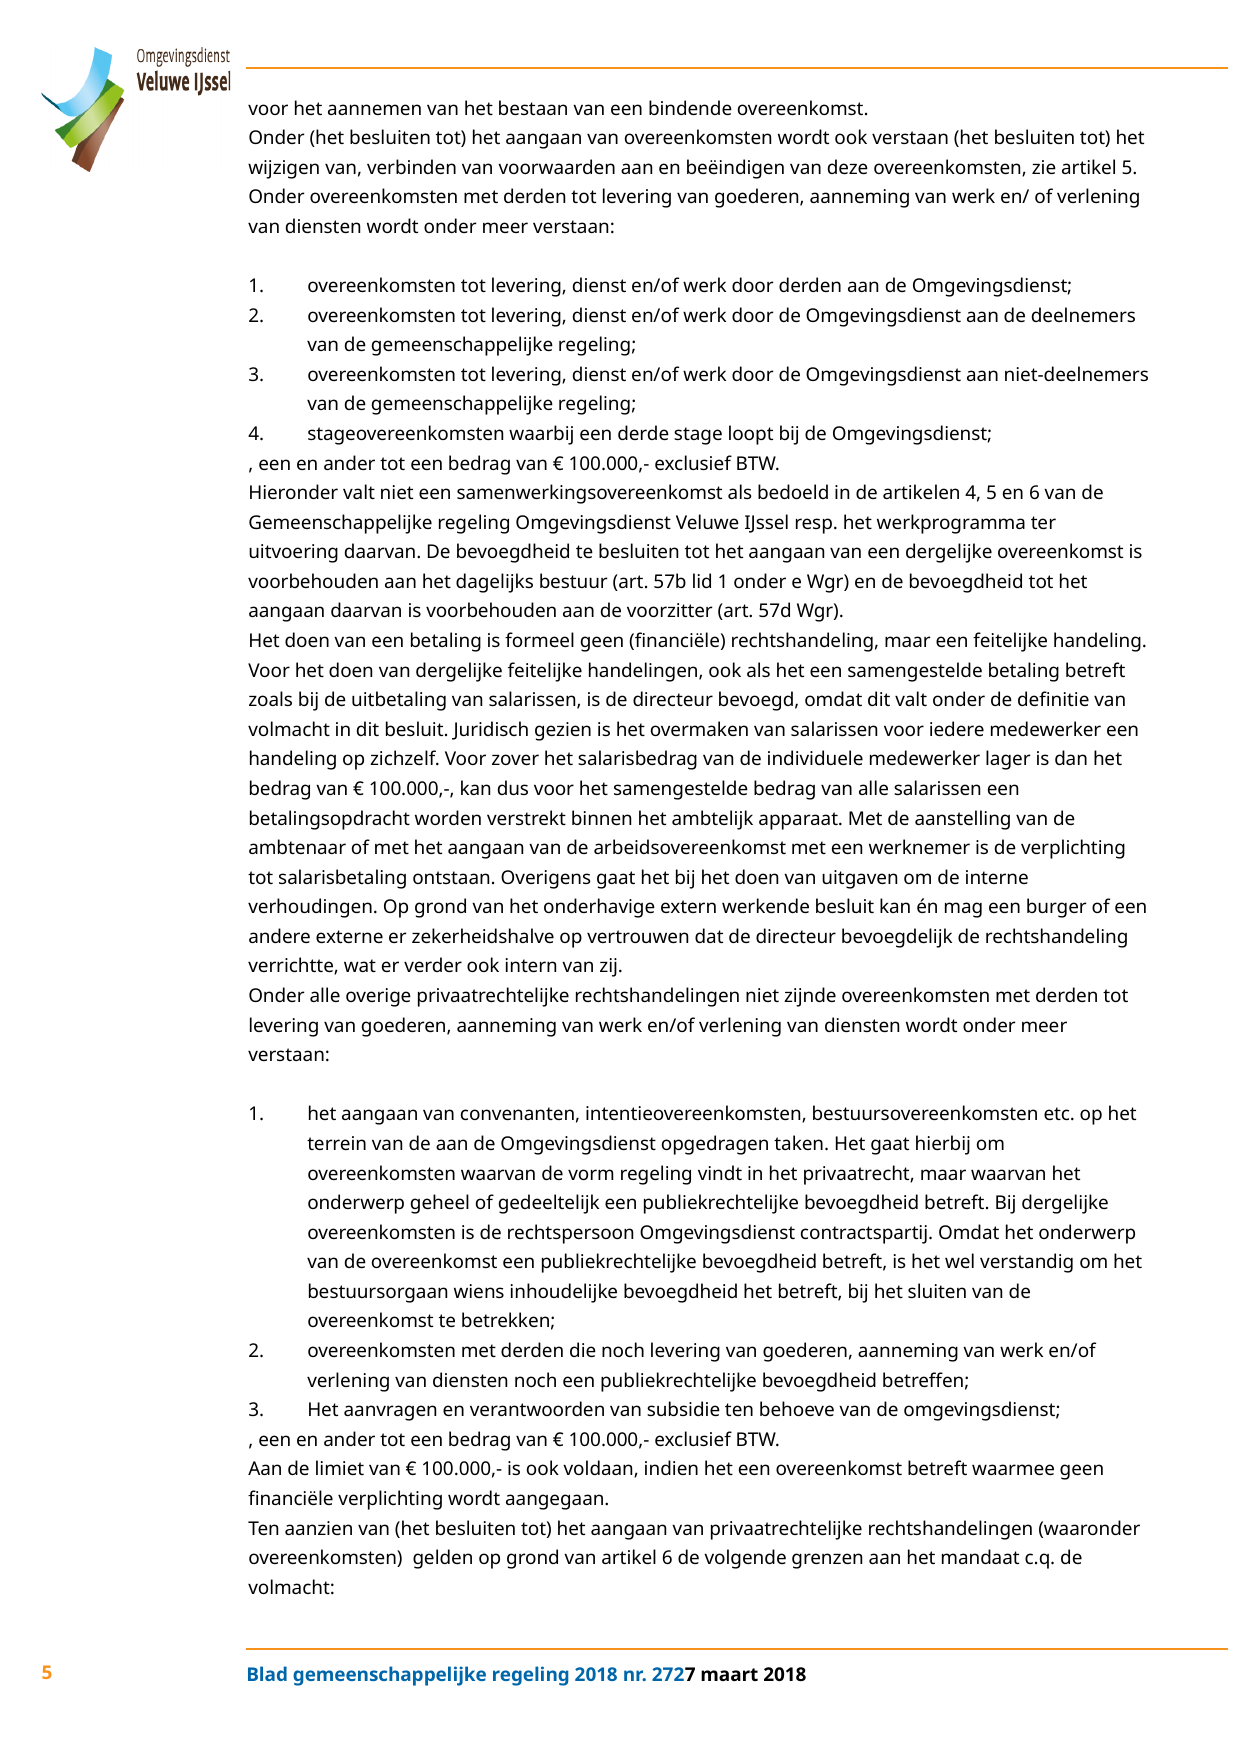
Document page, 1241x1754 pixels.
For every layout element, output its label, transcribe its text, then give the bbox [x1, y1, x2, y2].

text Onder (het besluiten tot) het aangaan van overeenkomsten wordt ook verstaan (het besluiten tot) het wijzigen van, verbinden van voorwaarden aan en beëindigen van deze overeenkomsten, zie artikel 5. [248, 124, 1152, 180]
list het aangaan van convenanten, intentieovereenkomsten, bestuursovereenkomsten etc. op het terrein van de aan de Omgevingsdienst opgedragen taken. Het gaat hierbij om overeenkomsten waarvan de vorm regeling vindt in het privaatrecht, maar waarvan het onderwerp geheel of gedeeltelijk een publiekrechtelijke bevoegdheid betreft. Bij dergelijke overeenkomsten is de rechtspersoon Omgevingsdienst contractspartij. Omdat het onderwerp van de overeenkomst een publiekrechtelijke bevoegdheid betreft, is het wel verstandig om het bestuursorgaan wiens inhoudelijke bevoegdheid het betreft, bij het sluiten van de overeenkomst te betrekken; [248, 1101, 1152, 1333]
text Onder alle overige privaatrechtelijke rechtshandelingen niet zijnde overeenkomsten met derden tot levering van goederen, aanneming van werk en/of verlening van diensten wordt onder meer verstaan: [248, 982, 1152, 1067]
text Het doen van een betaling is formeel geen (financiële) rechtshandeling, maar een feitelijke handeling. Voor het doen van dergelijke feitelijke handelingen, ook als het een samengestelde betaling betreft zoals bij de uitbetaling van salarissen, is de directeur bevoegd, omdat dit valt onder de definitie van volmacht in dit besluit. Juridisch gezien is het overmaken van salarissen voor iedere medewerker een handeling op zichzelf. Voor zover het salarisbedrag van de individuele medewerker lager is dan het bedrag van € 100.000,-, kan dus voor het samengestelde bedrag van alle salarissen een betalingsopdracht worden verstrekt binnen het ambtelijk apparaat. Met de aanstelling van de ambtenaar of met het aangaan van de arbeidsovereenkomst met een werknemer is de verplichting tot salarisbetaling ontstaan. Overigens gaat het bij het doen van uitgaven om de interne verhoudingen. Op grond van het onderhavige extern werkende besluit kan én mag een burger of een andere externe er zekerheidshalve op vertrouwen dat de directeur bevoegdelijk de rechtshandeling verrichtte, wat er verder ook intern van zij. [248, 627, 1152, 978]
text Hieronder valt niet een samenwerkingsovereenkomst als bedoeld in de artikelen 4, 5 en 6 van de Gemeenschappelijke regeling Omgevingsdienst Veluwe IJssel resp. het werkprogramma ter uitvoering daarvan. De bevoegdheid te besluiten tot het aangaan van een dergelijke overeenkomst is voorbehouden aan het dagelijks bestuur (art. 57b lid 1 onder e Wgr) en de bevoegdheid tot het aangaan daarvan is voorbehouden aan de voorzitter (art. 57d Wgr). [248, 479, 1152, 623]
list overeenkomsten tot levering, dienst en/of werk door de Omgevingsdienst aan de deelnemers van de gemeenschappelijke regeling; [248, 302, 1152, 357]
text voor het aannemen van het bestaan van een bindende overeenkomst. [248, 95, 1152, 121]
list stageovereenkomsten waarbij een derde stage loopt bij de Omgevingsdienst; [248, 420, 1152, 446]
picture [41, 47, 231, 172]
list Het aanvragen en verantwoorden van subsidie ten behoeve van de omgevingsdienst; [248, 1396, 1152, 1422]
text Ten aanzien van (het besluiten tot) het aangaan van privaatrechtelijke rechtshandelingen (waaronder overeenkomsten) gelden op grond van artikel 6 de volgende grenzen aan het mandaat c.q. de volmacht: [248, 1515, 1152, 1600]
text Onder overeenkomsten met derden tot levering van goederen, aanneming van werk en/ of verlening van diensten wordt onder meer verstaan: [248, 183, 1152, 239]
list overeenkomsten tot levering, dienst en/of werk door derden aan de Omgevingsdienst; [248, 272, 1152, 298]
text Aan de limiet van € 100.000,- is ook voldaan, indien het een overeenkomst betreft waarmee geen financiële verplichting wordt aangegaan. [248, 1456, 1152, 1511]
text , een en ander tot een bedrag van € 100.000,- exclusief BTW. [248, 1426, 1152, 1452]
list overeenkomsten met derden die noch levering van goederen, aanneming van werk en/of verlening van diensten noch een publiekrechtelijke bevoegdheid betreffen; [248, 1337, 1152, 1393]
list overeenkomsten tot levering, dienst en/of werk door de Omgevingsdienst aan niet-deelnemers van de gemeenschappelijke regeling; [248, 361, 1152, 416]
text , een en ander tot een bedrag van € 100.000,- exclusief BTW. [248, 450, 1152, 476]
